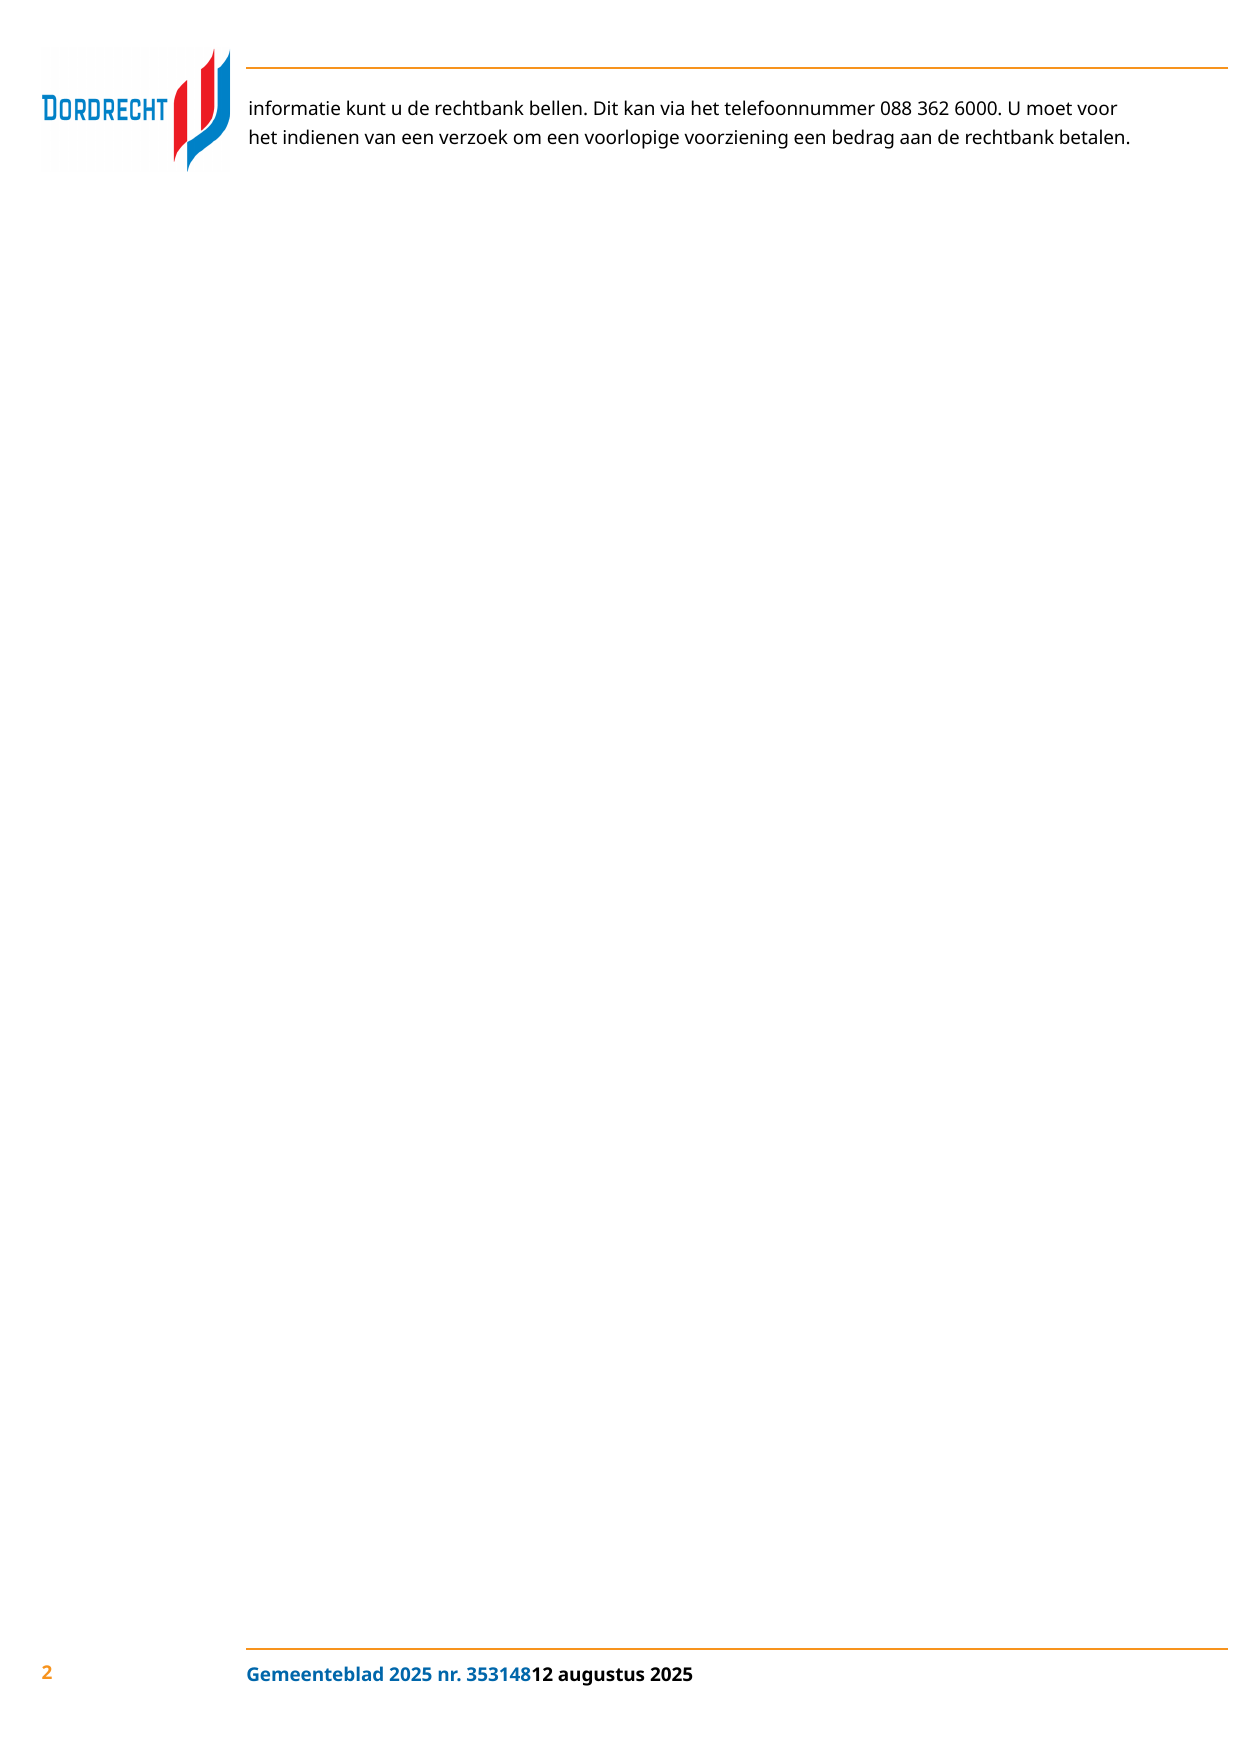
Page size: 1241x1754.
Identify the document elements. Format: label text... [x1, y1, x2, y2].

text informatie kunt u de rechtbank bellen. Dit kan via het telefoonnummer 088 362 6000. U moet voor het indienen van een verzoek om een voorlopige voorziening een bedrag aan de rechtbank betalen. [248, 95, 1152, 150]
picture [41, 47, 231, 172]
